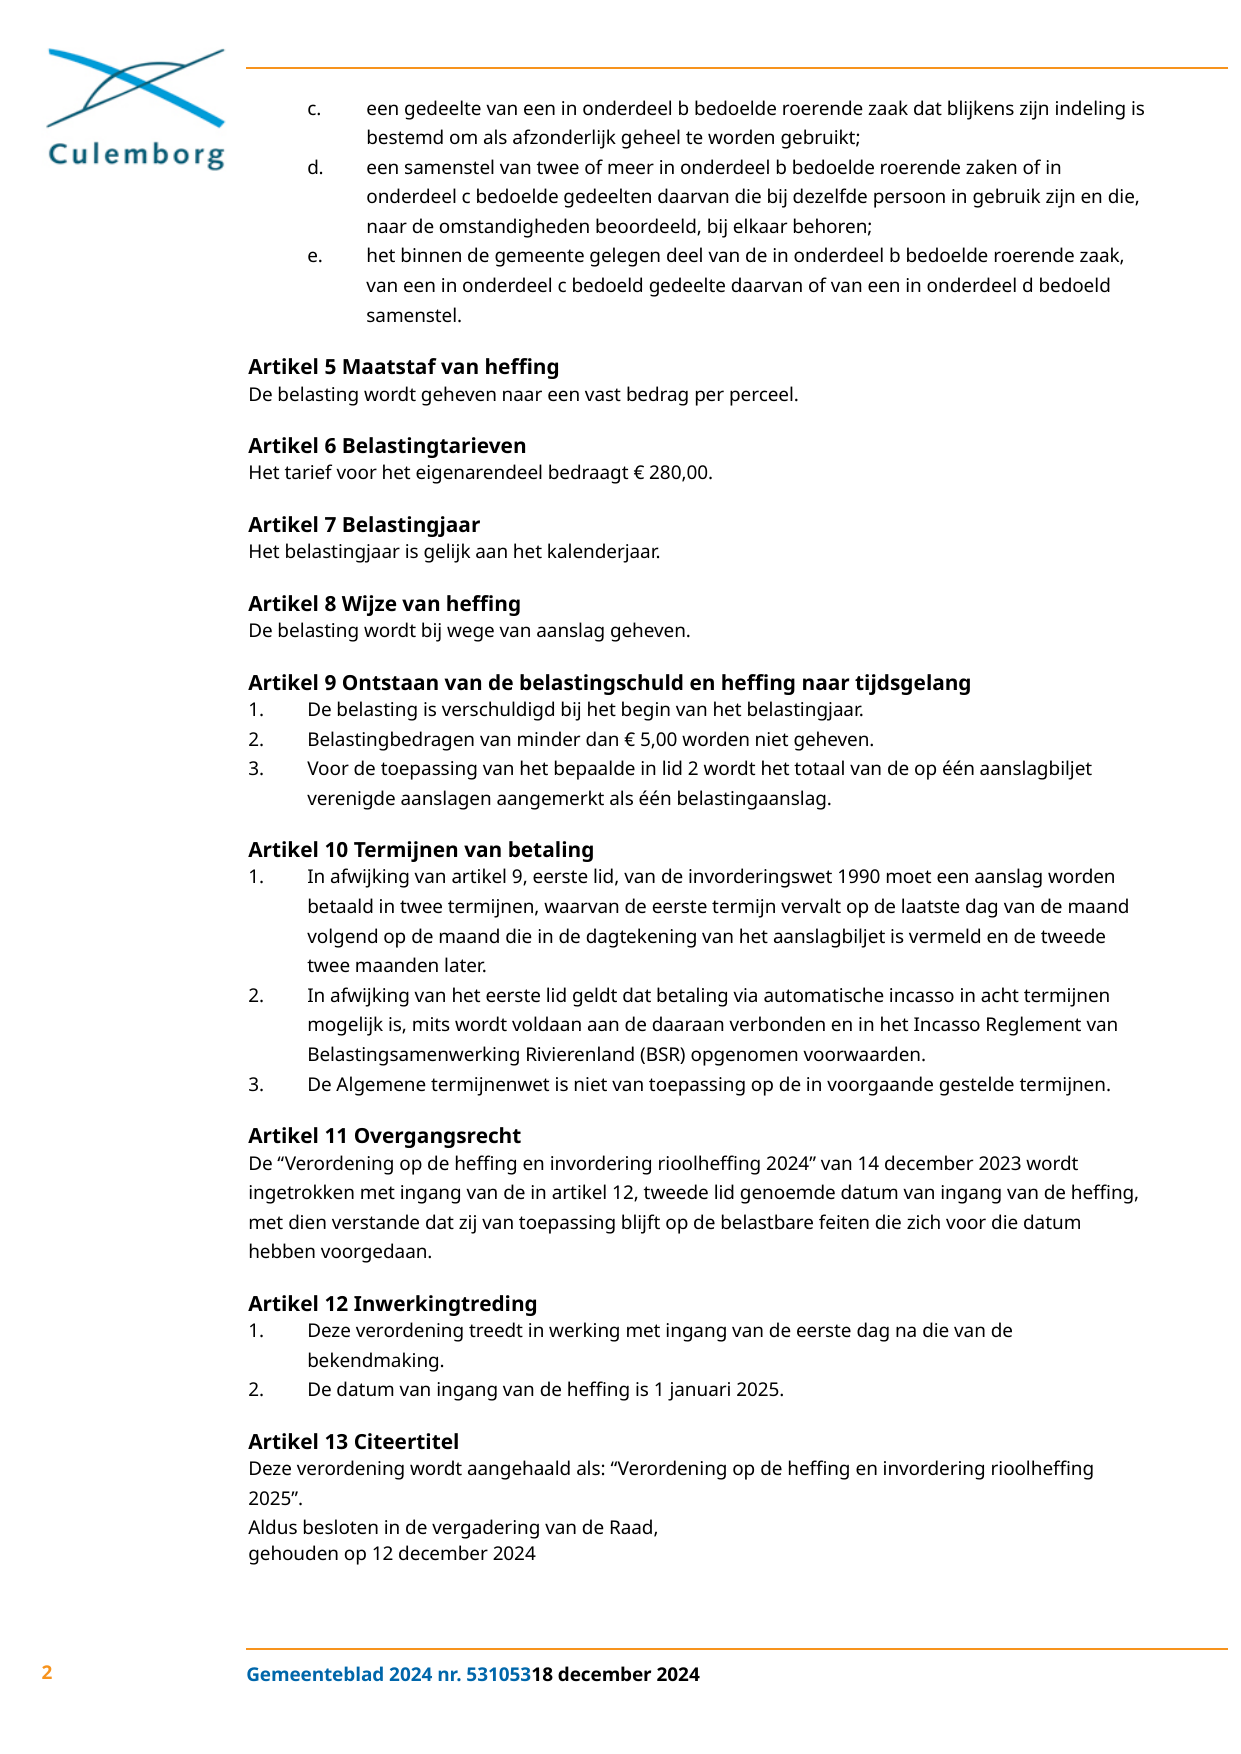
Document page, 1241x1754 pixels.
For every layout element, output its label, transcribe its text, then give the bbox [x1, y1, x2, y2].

text Artikel 5 Maatstaf van heffing [248, 352, 1152, 381]
text Artikel 8 Wijze van heffing [248, 589, 1152, 617]
text De belasting wordt bij wege van aanslag geheven. [248, 617, 1152, 643]
list De Algemene termijnenwet is niet van toepassing op de in voorgaande gestelde termijnen. [248, 1071, 1152, 1097]
list In afwijking van artikel 9, eerste lid, van de invorderingswet 1990 moet een aanslag worden betaald in twee termijnen, waarvan de eerste termijn vervalt op de laatste dag van de maand volgend op de maand die in de dagtekening van het aanslagbiljet is vermeld en de tweede twee maanden later. [248, 864, 1152, 978]
text Aldus besloten in de vergadering van de Raad, [248, 1514, 1152, 1540]
text Artikel 11 Overgangsrecht [248, 1121, 1152, 1150]
list Deze verordening treedt in werking met ingang van de eerste dag na die van de bekendmaking. [248, 1317, 1152, 1373]
list De belasting is verschuldigd bij het begin van het belastingjaar. [248, 696, 1152, 722]
text Het belastingjaar is gelijk aan het kalenderjaar. [248, 538, 1152, 564]
text Artikel 13 Citeertitel [248, 1427, 1152, 1455]
text Artikel 10 Termijnen van betaling [248, 835, 1152, 864]
text Artikel 12 Inwerkingtreding [248, 1289, 1152, 1317]
list De datum van ingang van de heffing is 1 januari 2025. [248, 1376, 1152, 1402]
list een samenstel van twee of meer in onderdeel b bedoelde roerende zaken of in onderdeel c bedoelde gedeelten daarvan die bij dezelfde persoon in gebruik zijn en die, naar de omstandigheden beoordeeld, bij elkaar behoren; [307, 154, 1152, 239]
list Voor de toepassing van het bepaalde in lid 2 wordt het totaal van de op één aanslagbiljet verenigde aanslagen aangemerkt als één belastingaanslag. [248, 755, 1152, 811]
picture [41, 47, 231, 172]
list een gedeelte van een in onderdeel b bedoelde roerende zaak dat blijkens zijn indeling is bestemd om als afzonderlijk geheel te worden gebruikt; [307, 95, 1152, 150]
text Artikel 7 Belastingjaar [248, 510, 1152, 538]
text Het tarief voor het eigenarendeel bedraagt € 280,00. [248, 459, 1152, 485]
list In afwijking van het eerste lid geldt dat betaling via automatische incasso in acht termijnen mogelijk is, mits wordt voldaan aan de daaraan verbonden en in het Incasso Reglement van Belastingsamenwerking Rivierenland (BSR) opgenomen voorwaarden. [248, 982, 1152, 1067]
text De belasting wordt geheven naar een vast bedrag per perceel. [248, 381, 1152, 406]
text gehouden op 12 december 2024 [248, 1540, 1152, 1566]
list Belastingbedragen van minder dan € 5,00 worden niet geheven. [248, 726, 1152, 751]
list het binnen de gemeente gelegen deel van de in onderdeel b bedoelde roerende zaak, van een in onderdeel c bedoeld gedeelte daarvan of van een in onderdeel d bedoeld samenstel. [307, 243, 1152, 328]
text Artikel 6 Belastingtarieven [248, 431, 1152, 459]
text Deze verordening wordt aangehaald als: “Verordening op de heffing en invordering rioolheffing 2025”. [248, 1455, 1152, 1511]
text De “Verordening op de heffing en invordering rioolheffing 2024” van 14 december 2023 wordt ingetrokken met ingang van de in artikel 12, tweede lid genoemde datum van ingang van de heffing, met dien verstande dat zij van toepassing blijft op de belastbare feiten die zich voor die datum hebben voorgedaan. [248, 1150, 1152, 1264]
text Artikel 9 Ontstaan van de belastingschuld en heffing naar tijdsgelang [248, 668, 1152, 696]
